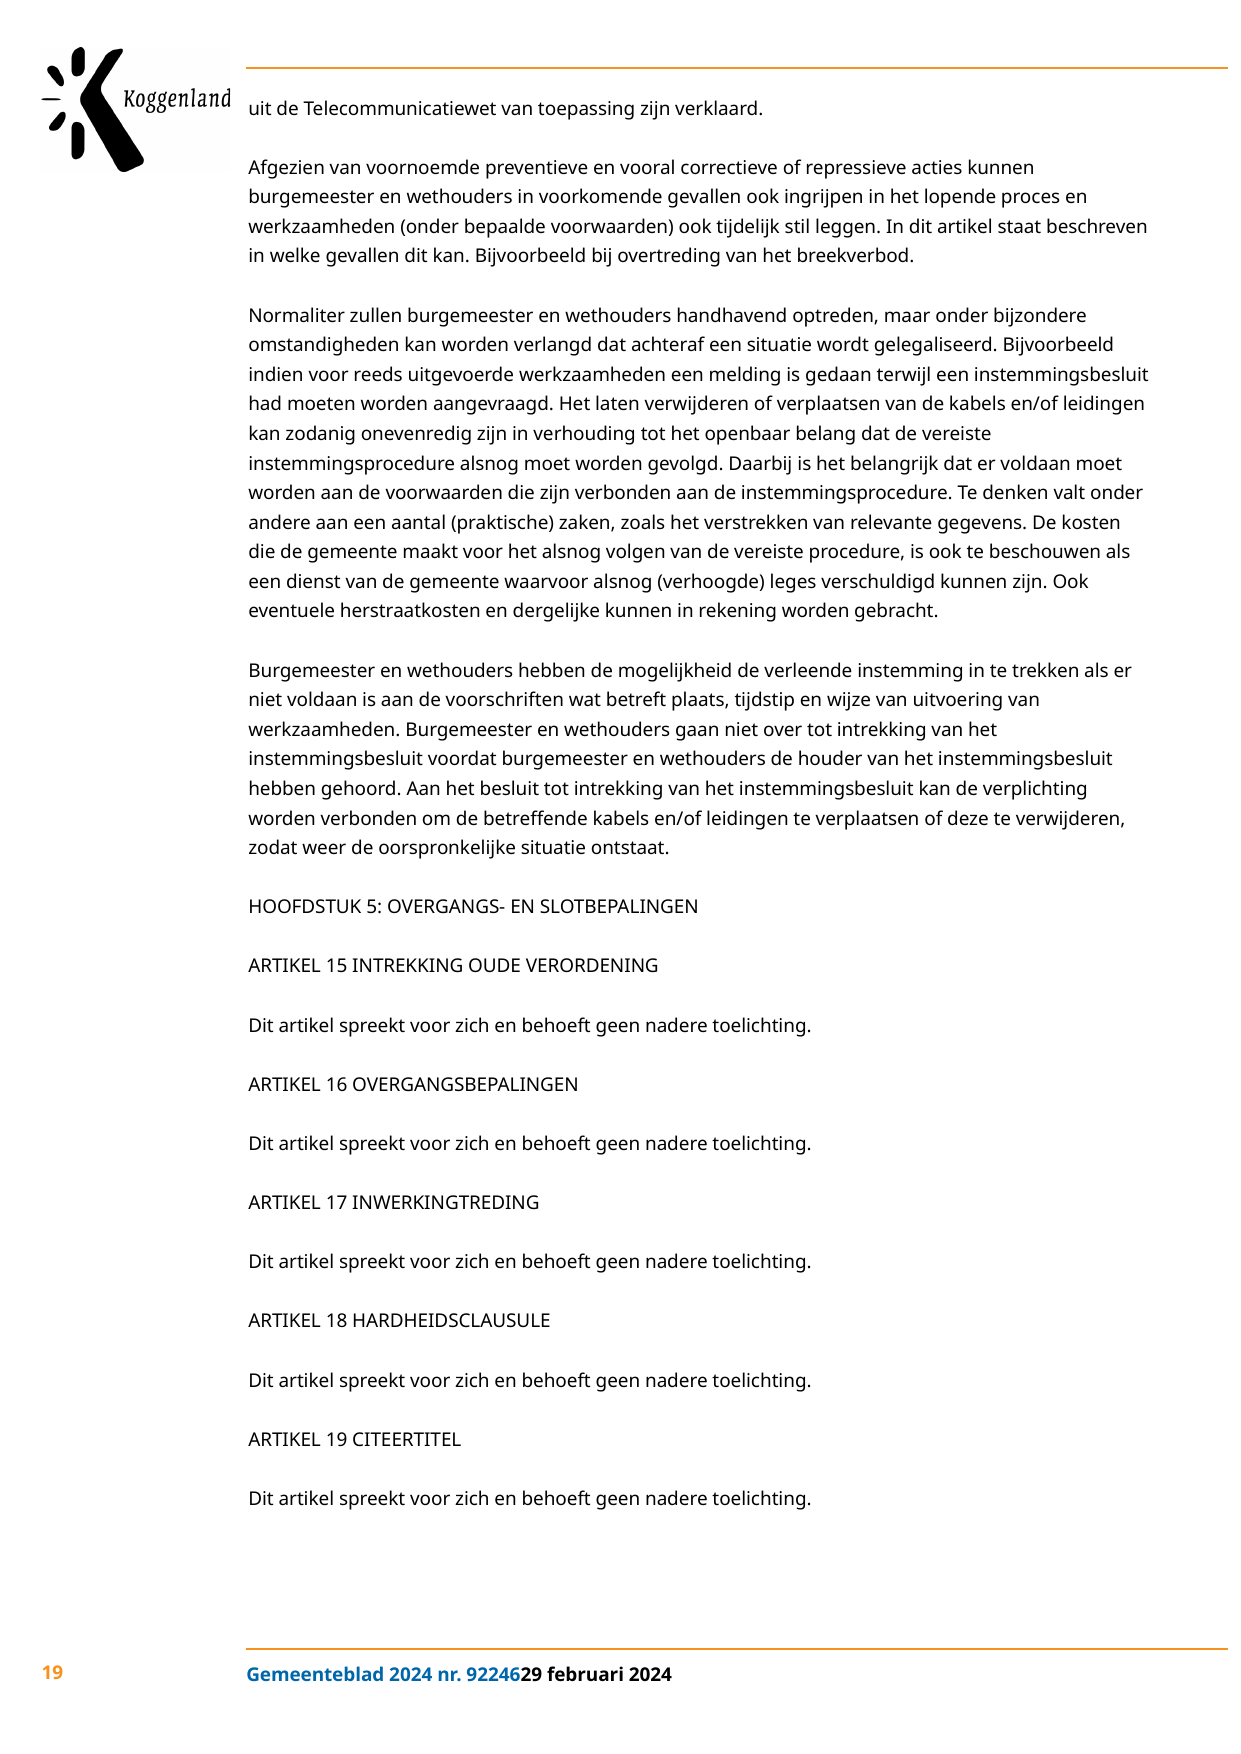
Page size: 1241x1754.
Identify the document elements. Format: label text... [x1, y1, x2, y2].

text Burgemeester en wethouders hebben de mogelijkheid de verleende instemming in te trekken als er niet voldaan is aan de voorschriften wat betreft plaats, tijdstip en wijze van uitvoering van werkzaamheden. Burgemeester en wethouders gaan niet over tot intrekking van het instemmingsbesluit voordat burgemeester en wethouders de houder van het instemmingsbesluit hebben gehoord. Aan het besluit tot intrekking van het instemmingsbesluit kan de verplichting worden verbonden om de betreffende kabels en/of leidingen te verplaatsen of deze te verwijderen, zodat weer de oorspronkelijke situatie ontstaat. [248, 657, 1152, 860]
text Dit artikel spreekt voor zich en behoeft geen nadere toelichting. [248, 1130, 1152, 1156]
text ARTIKEL 17 INWERKINGTREDING [248, 1189, 1152, 1215]
text Dit artikel spreekt voor zich en behoeft geen nadere toelichting. [248, 1248, 1152, 1274]
text uit de Telecommunicatiewet van toepassing zijn verklaard. [248, 95, 1152, 121]
text HOOFDSTUK 5: OVERGANGS- EN SLOTBEPALINGEN [248, 893, 1152, 919]
text Dit artikel spreekt voor zich en behoeft geen nadere toelichting. [248, 1012, 1152, 1038]
text ARTIKEL 18 HARDHEIDSCLAUSULE [248, 1308, 1152, 1333]
text Normaliter zullen burgemeester en wethouders handhavend optreden, maar onder bijzondere omstandigheden kan worden verlangd dat achteraf een situatie wordt gelegaliseerd. Bijvoorbeeld indien voor reeds uitgevoerde werkzaamheden een melding is gedaan terwijl een instemmingsbesluit had moeten worden aangevraagd. Het laten verwijderen of verplaatsen van de kabels en/of leidingen kan zodanig onevenredig zijn in verhouding tot het openbaar belang dat de vereiste instemmingsprocedure alsnog moet worden gevolgd. Daarbij is het belangrijk dat er voldaan moet worden aan de voorwaarden die zijn verbonden aan de instemmingsprocedure. Te denken valt onder andere aan een aantal (praktische) zaken, zoals het verstrekken van relevante gegevens. De kosten die de gemeente maakt voor het alsnog volgen van de vereiste procedure, is ook te beschouwen als een dienst van de gemeente waarvoor alsnog (verhoogde) leges verschuldigd kunnen zijn. Ook eventuele herstraatkosten en dergelijke kunnen in rekening worden gebracht. [248, 302, 1152, 623]
picture [41, 47, 231, 172]
text Afgezien van voornoemde preventieve en vooral correctieve of repressieve acties kunnen burgemeester en wethouders in voorkomende gevallen ook ingrijpen in het lopende proces en werkzaamheden (onder bepaalde voorwaarden) ook tijdelijk stil leggen. In dit artikel staat beschreven in welke gevallen dit kan. Bijvoorbeeld bij overtreding van het breekverbod. [248, 154, 1152, 268]
text ARTIKEL 16 OVERGANGSBEPALINGEN [248, 1071, 1152, 1097]
text Dit artikel spreekt voor zich en behoeft geen nadere toelichting. [248, 1367, 1152, 1393]
text Dit artikel spreekt voor zich en behoeft geen nadere toelichting. [248, 1485, 1152, 1511]
text ARTIKEL 15 INTREKKING OUDE VERORDENING [248, 953, 1152, 978]
text ARTIKEL 19 CITEERTITEL [248, 1426, 1152, 1452]
